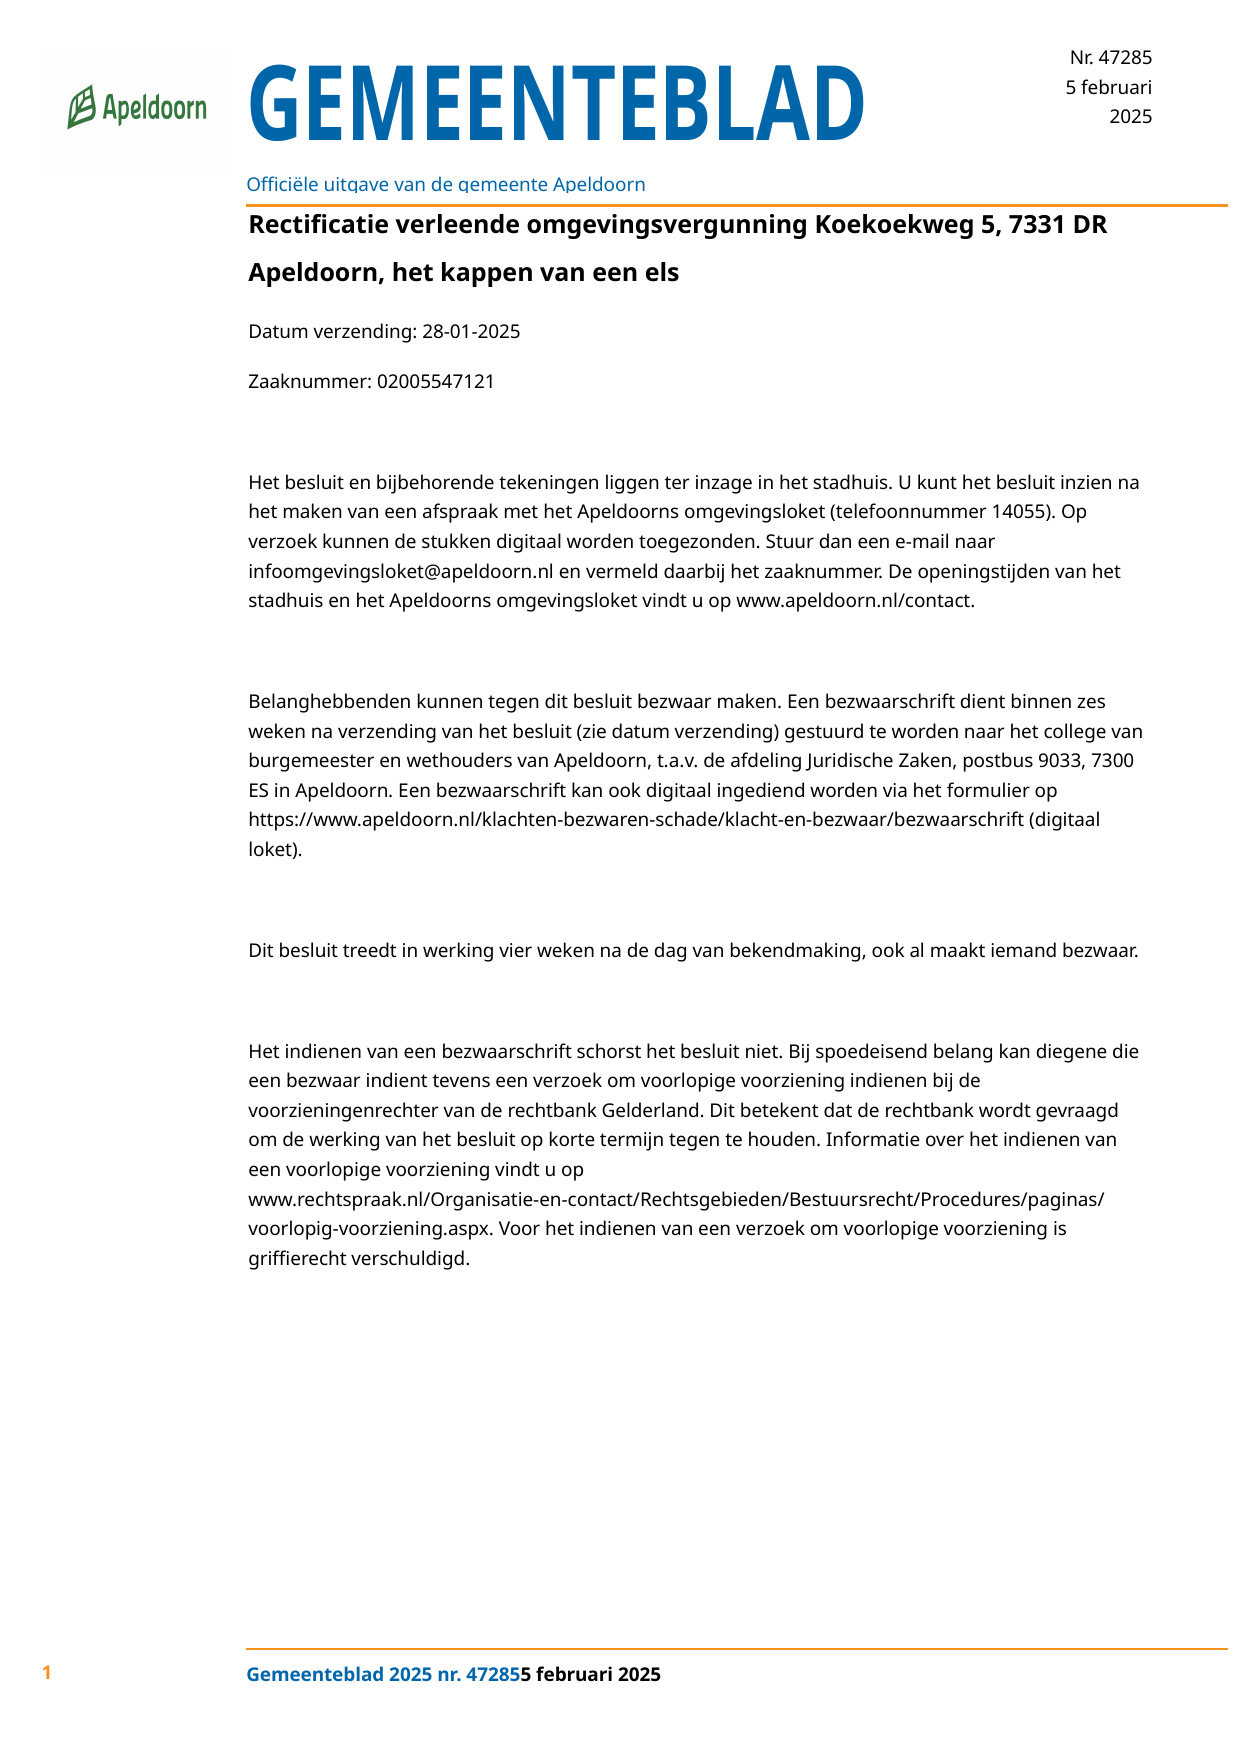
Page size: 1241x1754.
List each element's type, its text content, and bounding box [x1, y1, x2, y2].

text Rectificatie verleende omgevingsvergunning Koekoekweg 5, 7331 DR Apeldoorn, het kappen van een els [248, 207, 1152, 288]
text Zaaknummer: 02005547121 [248, 368, 1152, 394]
text Dit besluit treedt in werking vier weken na de dag van bekendmaking, ook al maakt iemand bezwaar. [248, 937, 1152, 963]
text Het besluit en bijbehorende tekeningen liggen ter inzage in het stadhuis. U kunt het besluit inzien na het maken van een afspraak met het Apeldoorns omgevingsloket (telefoonnummer 14055). Op verzoek kunnen de stukken digitaal worden toegezonden. Stuur dan een e-mail naar infoomgevingsloket@apeldoorn.nl en vermeld daarbij het zaaknummer. De openingstijden van het stadhuis en het Apeldoorns omgevingsloket vindt u op www.apeldoorn.nl/contact. [248, 469, 1152, 613]
text Belanghebbenden kunnen tegen dit besluit bezwaar maken. Een bezwaarschrift dient binnen zes weken na verzending van het besluit (zie datum verzending) gestuurd te worden naar het college van burgemeester en wethouders van Apeldoorn, t.a.v. de afdeling Juridische Zaken, postbus 9033, 7300 ES in Apeldoorn. Een bezwaarschrift kan ook digitaal ingediend worden via het formulier op https://www.apeldoorn.nl/klachten-bezwaren-schade/klacht-en-bezwaar/bezwaarschrift (digitaal loket). [248, 688, 1152, 862]
text Datum verzending: 28-01-2025 [248, 318, 1152, 344]
text Het indienen van een bezwaarschrift schorst het besluit niet. Bij spoedeisend belang kan diegene die een bezwaar indient tevens een verzoek om voorlopige voorziening indienen bij de voorzieningenrechter van de rechtbank Gelderland. Dit betekent dat de rechtbank wordt gevraagd om de werking van het besluit op korte termijn tegen te houden. Informatie over het indienen van een voorlopige voorziening vindt u op www.rechtspraak.nl/Organisatie-en-contact/Rechtsgebieden/Bestuursrecht/Procedures/paginas/voorlopig-voorziening.aspx. Voor het indienen van een verzoek om voorlopige voorziening is griffierecht verschuldigd. [248, 1038, 1152, 1271]
picture [41, 47, 231, 172]
